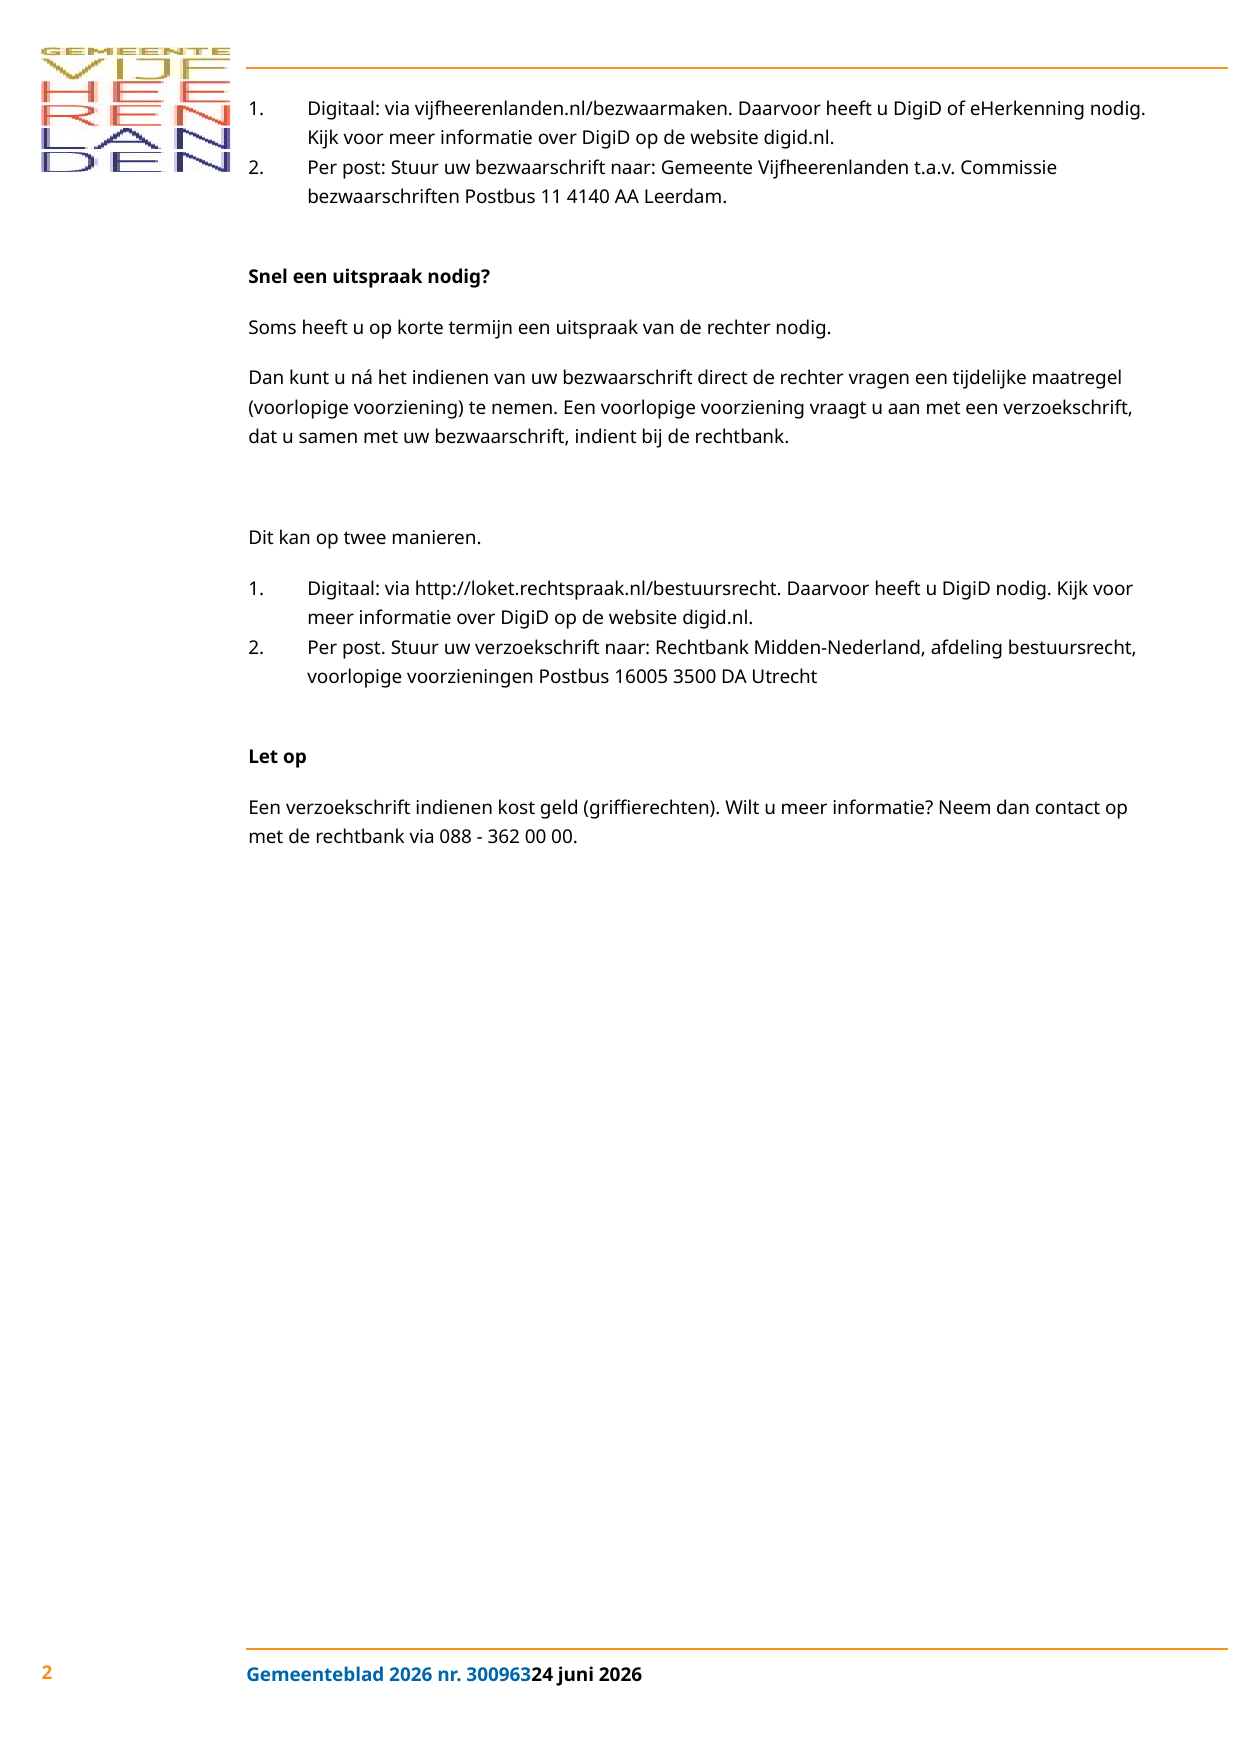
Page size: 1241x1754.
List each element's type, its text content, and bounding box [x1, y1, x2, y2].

list Per post: Stuur uw bezwaarschrift naar: Gemeente Vijfheerenlanden t.a.v. Commissie bezwaarschriften Postbus 11 4140 AA Leerdam. [248, 154, 1152, 209]
picture [41, 47, 231, 172]
list Digitaal: via vijfheerenlanden.nl/bezwaarmaken. Daarvoor heeft u DigiD of eHerkenning nodig. Kijk voor meer informatie over DigiD op de website digid.nl. [248, 95, 1152, 150]
text Soms heeft u op korte termijn een uitspraak van de rechter nodig. [248, 314, 1152, 340]
list Digitaal: via http://loket.rechtspraak.nl/bestuursrecht. Daarvoor heeft u DigiD nodig. Kijk voor meer informatie over DigiD op de website digid.nl. [248, 575, 1152, 630]
text Een verzoekschrift indienen kost geld (griffierechten). Wilt u meer informatie? Neem dan contact op met de rechtbank via 088 - 362 00 00. [248, 794, 1152, 849]
list Per post. Stuur uw verzoekschrift naar: Rechtbank Midden-Nederland, afdeling bestuursrecht, voorlopige voorzieningen Postbus 16005 3500 DA Utrecht [248, 634, 1152, 689]
text Dit kan op twee manieren. [248, 524, 1152, 550]
text Dan kunt u ná het indienen van uw bezwaarschrift direct de rechter vragen een tijdelijke maatregel (voorlopige voorziening) te nemen. Een voorlopige voorziening vraagt u aan met een verzoekschrift, dat u samen met uw bezwaarschrift, indient bij de rechtbank. [248, 364, 1152, 449]
text Let op [248, 743, 1152, 769]
text Snel een uitspraak nodig? [248, 263, 1152, 289]
